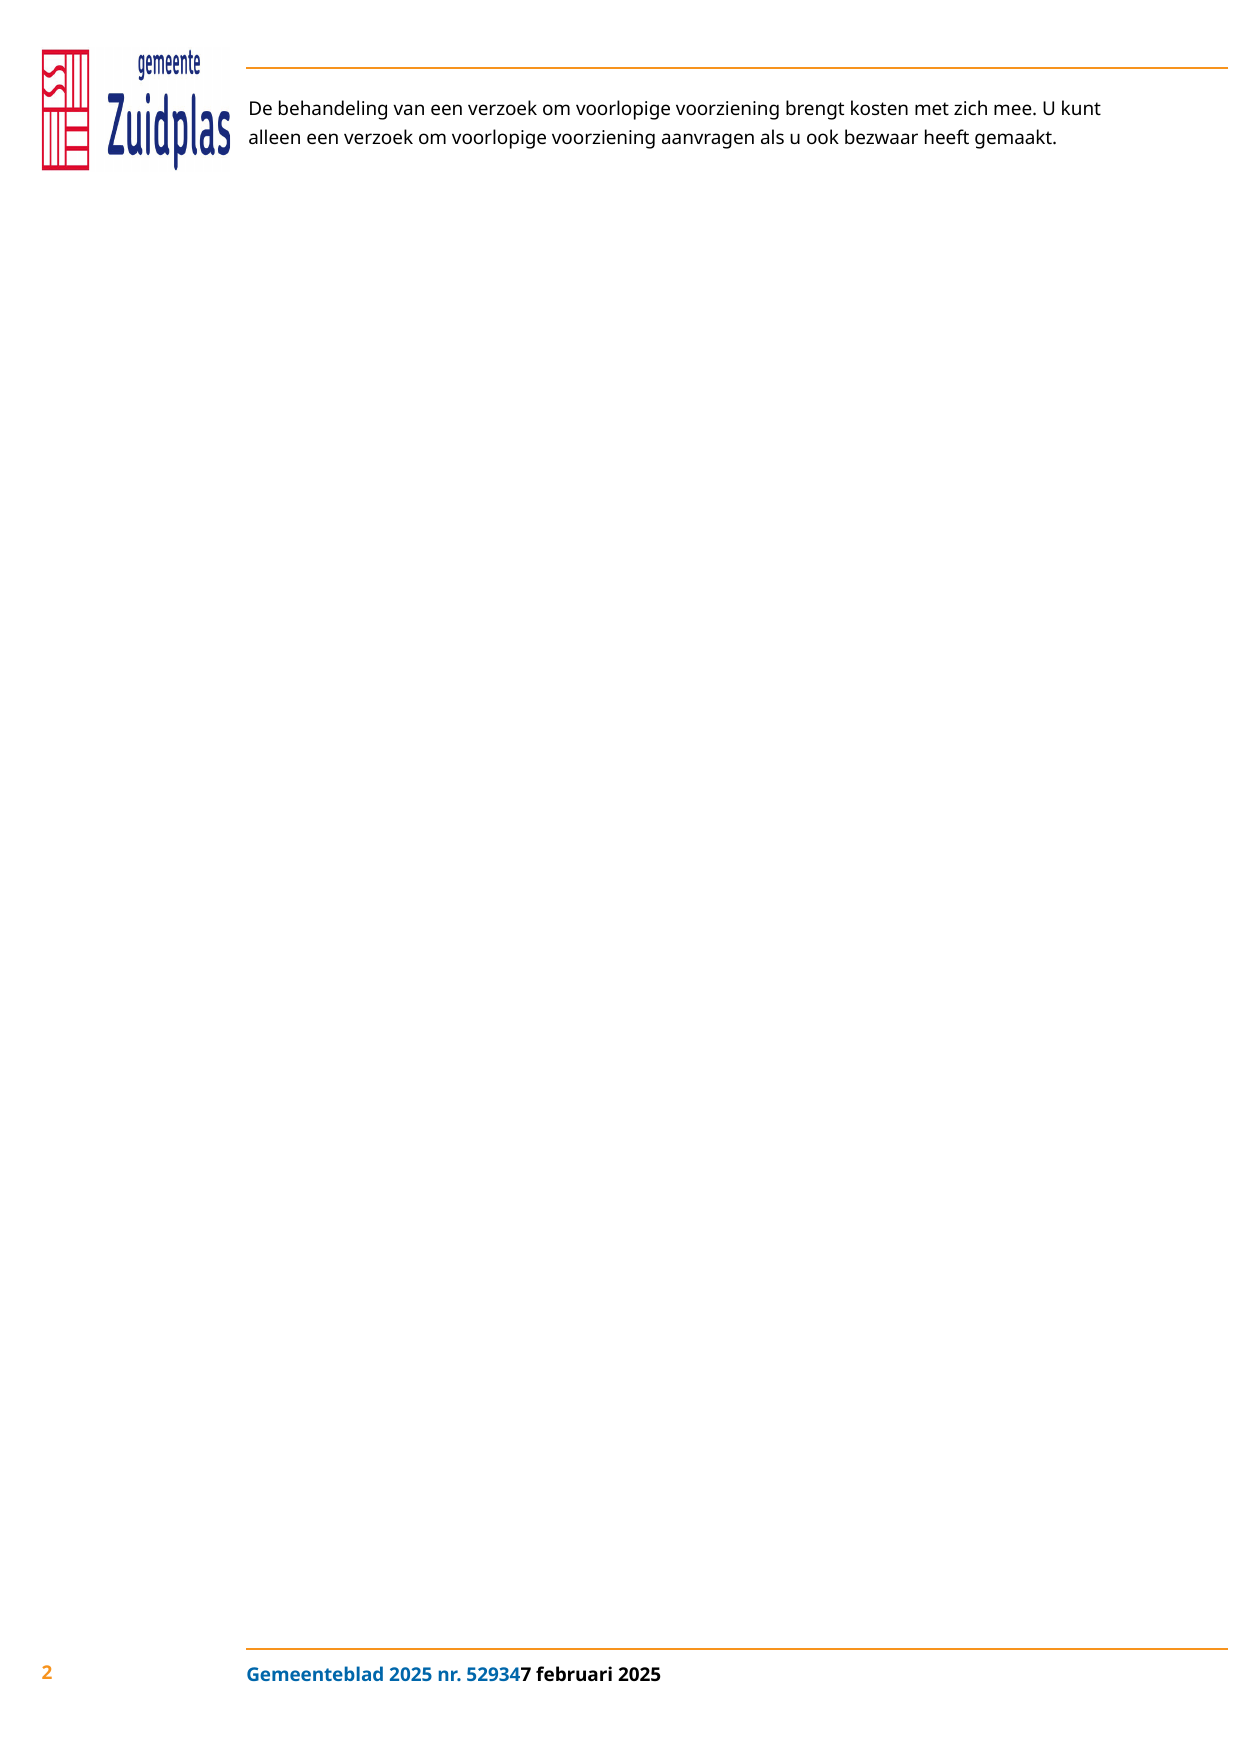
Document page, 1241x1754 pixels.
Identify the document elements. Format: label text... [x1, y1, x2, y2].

text De behandeling van een verzoek om voorlopige voorziening brengt kosten met zich mee. U kunt alleen een verzoek om voorlopige voorziening aanvragen als u ook bezwaar heeft gemaakt. [248, 95, 1152, 150]
picture [41, 47, 231, 172]
